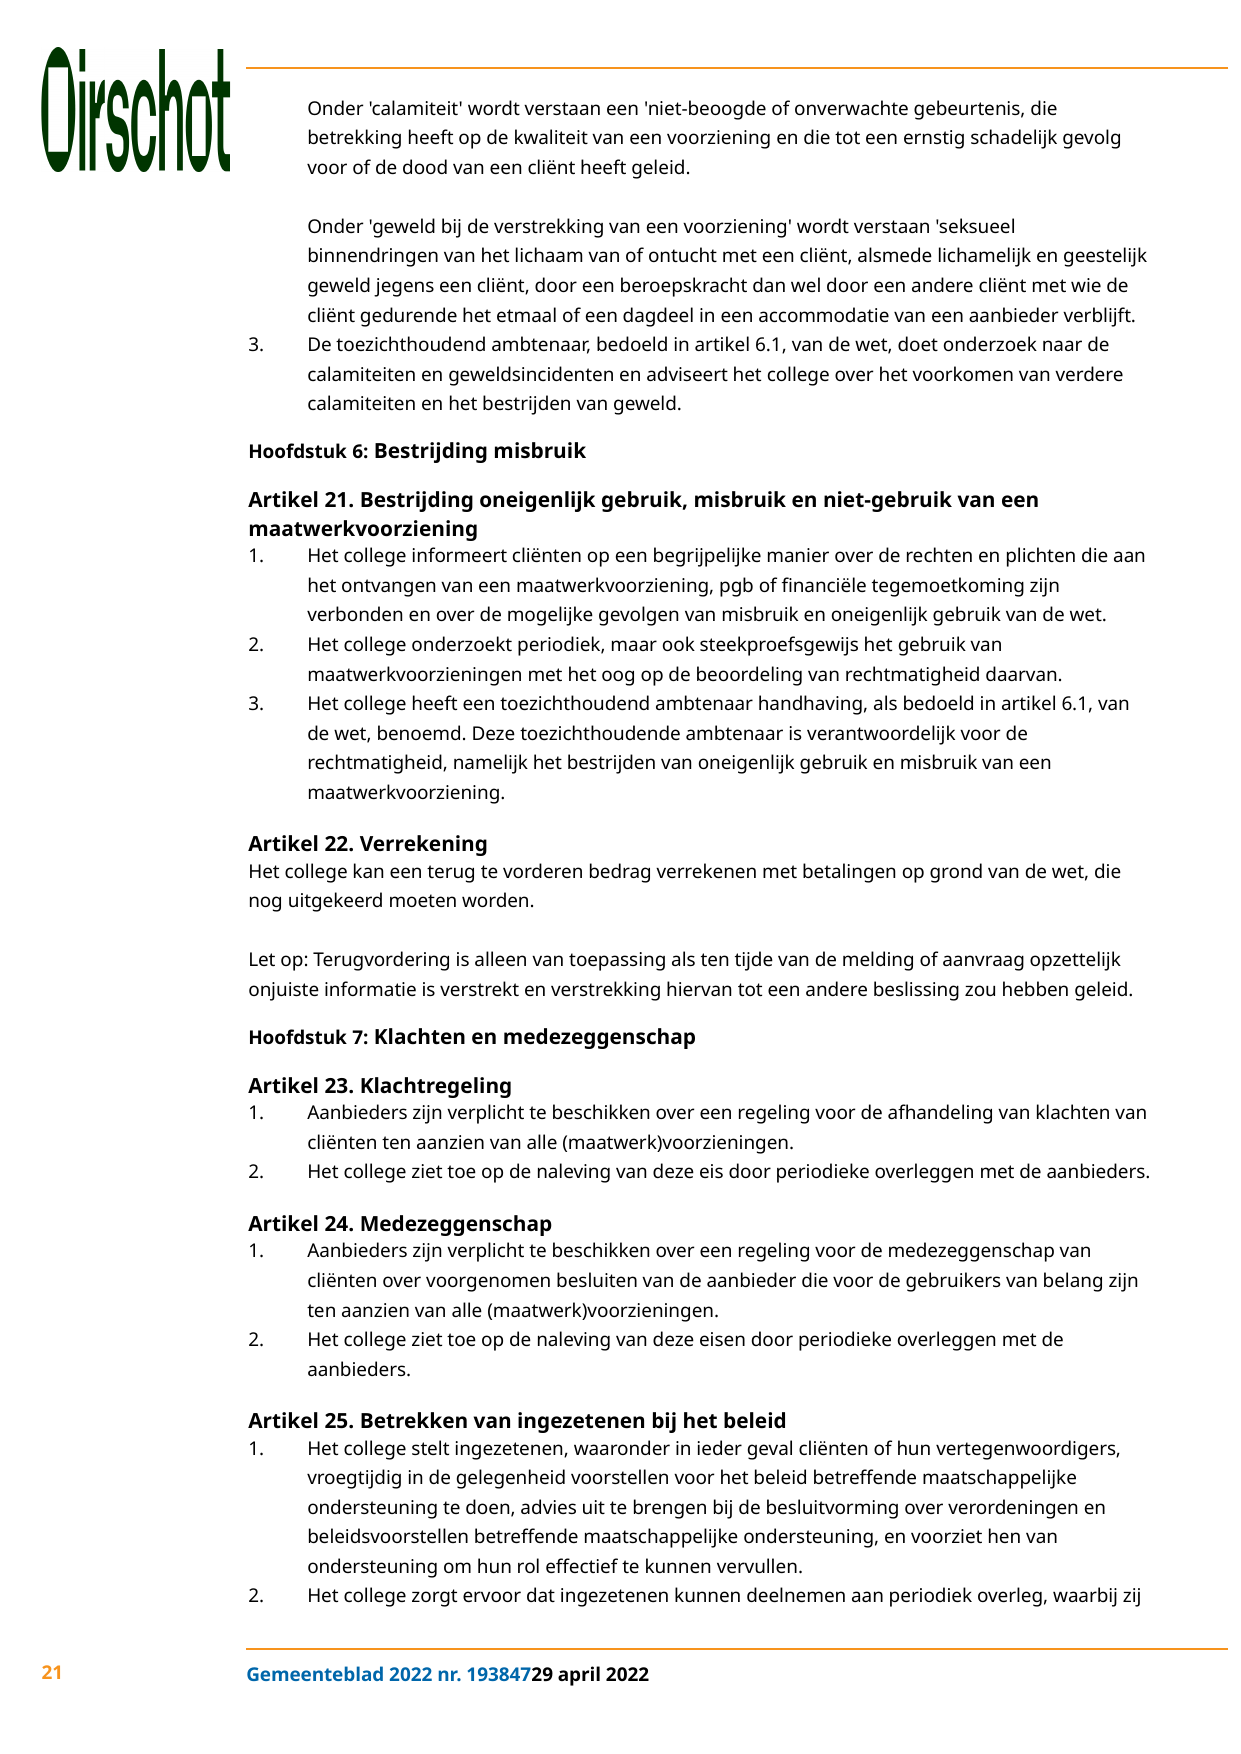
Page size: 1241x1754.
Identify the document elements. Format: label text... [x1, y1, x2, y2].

list Het college heeft een toezichthoudend ambtenaar handhaving, als bedoeld in artikel 6.1, van de wet, benoemd. Deze toezichthoudende ambtenaar is verantwoordelijk voor de rechtmatigheid, namelijk het bestrijden van oneigenlijk gebruik en misbruik van een maatwerkvoorziening. [248, 690, 1152, 805]
text Artikel 22. Verrekening [248, 829, 1152, 858]
list Het college ziet toe op de naleving van deze eisen door periodieke overleggen met de aanbieders. [248, 1326, 1152, 1382]
list Onder 'geweld bij de verstrekking van een voorziening' wordt verstaan 'seksueel binnendringen van het lichaam van of ontucht met een cliënt, alsmede lichamelijk en geestelijk geweld jegens een cliënt, door een beroepskracht dan wel door een andere cliënt met wie de cliënt gedurende het etmaal of een dagdeel in een accommodatie van een aanbieder verblijft. [248, 213, 1152, 328]
picture [41, 47, 231, 172]
text Artikel 23. Klachtregeling [248, 1071, 1152, 1099]
text Artikel 24. Medezeggenschap [248, 1209, 1152, 1238]
text Artikel 25. Betrekken van ingezetenen bij het beleid [248, 1406, 1152, 1435]
list Het college stelt ingezetenen, waaronder in ieder geval cliënten of hun vertegenwoordigers, vroegtijdig in de gelegenheid voorstellen voor het beleid betreffende maatschappelijke ondersteuning te doen, advies uit te brengen bij de besluitvorming over verordeningen en beleidsvoorstellen betreffende maatschappelijke ondersteuning, en voorziet hen van ondersteuning om hun rol effectief te kunnen vervullen. [248, 1435, 1152, 1579]
text Hoofdstuk 7: Klachten en medezeggenschap [248, 1022, 1152, 1050]
text Het college kan een terug te vorderen bedrag verrekenen met betalingen op grond van de wet, die nog uitgekeerd moeten worden. [248, 858, 1152, 913]
list Het college ziet toe op de naleving van deze eis door periodieke overleggen met de aanbieders. [248, 1159, 1152, 1184]
list Het college onderzoekt periodiek, maar ook steekproefsgewijs het gebruik van maatwerkvoorzieningen met het oog op de beoordeling van rechtmatigheid daarvan. [248, 631, 1152, 686]
list Het college informeert cliënten op een begrijpelijke manier over de rechten en plichten die aan het ontvangen van een maatwerkvoorziening, pgb of financiële tegemoetkoming zijn verbonden en over de mogelijke gevolgen van misbruik en oneigenlijk gebruik van de wet. [248, 542, 1152, 627]
text Artikel 21. Bestrijding oneigenlijk gebruik, misbruik en niet-gebruik van een maatwerkvoorziening [248, 486, 1152, 542]
list De toezichthoudend ambtenaar, bedoeld in artikel 6.1, van de wet, doet onderzoek naar de calamiteiten en geweldsincidenten en adviseert het college over het voorkomen van verdere calamiteiten en het bestrijden van geweld. [248, 331, 1152, 416]
list Het college zorgt ervoor dat ingezetenen kunnen deelnemen aan periodiek overleg, waarbij zij [248, 1583, 1152, 1608]
list Aanbieders zijn verplicht te beschikken over een regeling voor de afhandeling van klachten van cliënten ten aanzien van alle (maatwerk)voorzieningen. [248, 1099, 1152, 1155]
text Let op: Terugvordering is alleen van toepassing als ten tijde van de melding of aanvraag opzettelijk onjuiste informatie is verstrekt en verstrekking hiervan tot een andere beslissing zou hebben geleid. [248, 947, 1152, 1002]
text Hoofdstuk 6: Bestrijding misbruik [248, 436, 1152, 465]
list Onder 'calamiteit' wordt verstaan een 'niet-beoogde of onverwachte gebeurtenis, die betrekking heeft op de kwaliteit van een voorziening en die tot een ernstig schadelijk gevolg voor of de dood van een cliënt heeft geleid. [248, 95, 1152, 180]
list Aanbieders zijn verplicht te beschikken over een regeling voor de medezeggenschap van cliënten over voorgenomen besluiten van de aanbieder die voor de gebruikers van belang zijn ten aanzien van alle (maatwerk)voorzieningen. [248, 1238, 1152, 1322]
